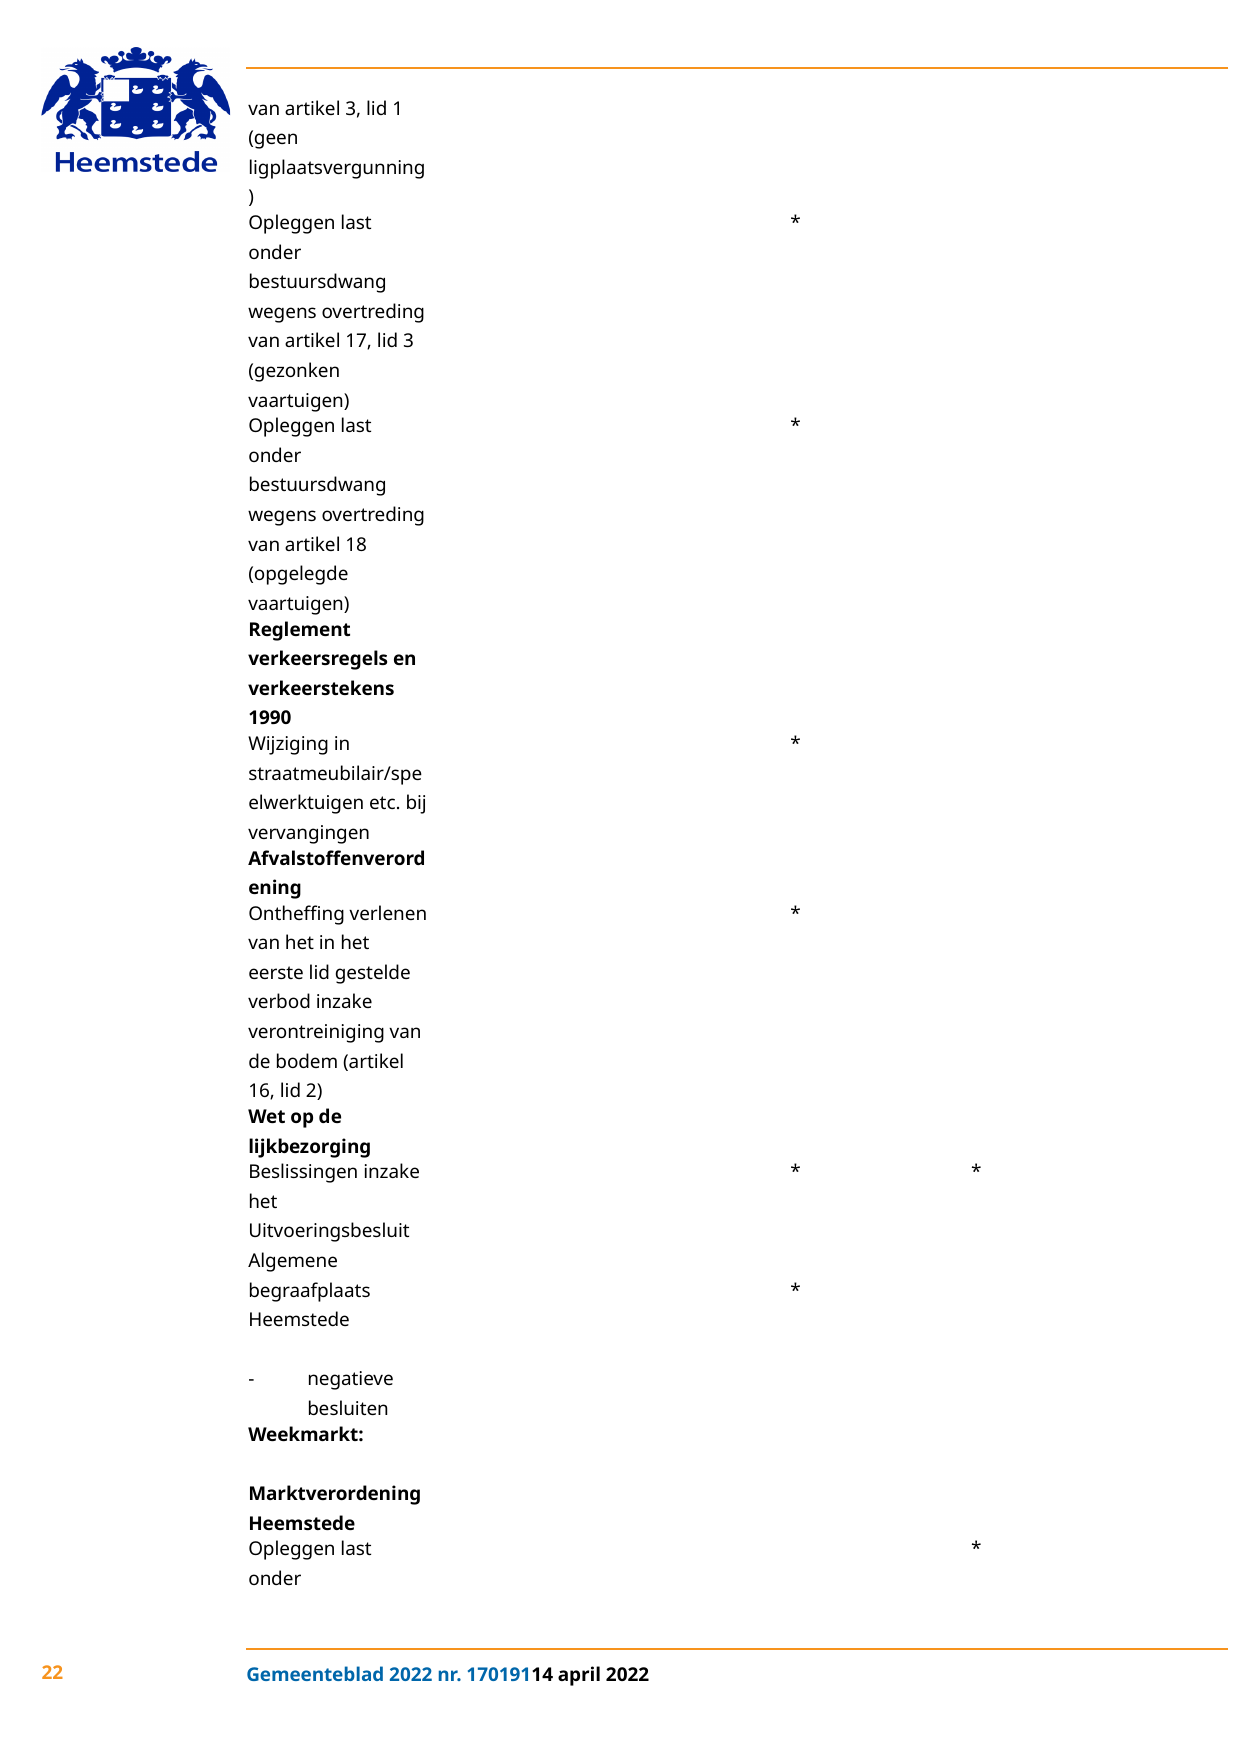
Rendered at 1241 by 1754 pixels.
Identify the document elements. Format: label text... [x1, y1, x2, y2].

table_cell [790, 1421, 971, 1535]
table_cell [609, 845, 790, 900]
table_cell Opleggen last onder bestuursdwang wegens overtreding van artikel 17, lid 3 (gezonken vaartuigen) [248, 209, 429, 412]
table_cell [790, 616, 971, 730]
table_cell [429, 1103, 609, 1158]
table_cell [609, 616, 790, 730]
table_cell [609, 95, 790, 209]
table_cell [429, 1159, 609, 1421]
picture [41, 47, 231, 172]
table_cell * [790, 209, 971, 412]
table_cell [429, 1421, 609, 1535]
table_cell [429, 616, 609, 730]
table_cell * [790, 413, 971, 616]
table_cell [790, 95, 971, 209]
table_cell Wijziging in straatmeubilair/speelwerktuigen etc. bij vervangingen [248, 730, 429, 845]
table_cell [971, 730, 1152, 845]
table_cell [429, 95, 609, 209]
table_cell [971, 900, 1152, 1103]
table_cell * * [790, 1159, 971, 1421]
table_cell [429, 413, 609, 616]
table_cell * [971, 1159, 1152, 1421]
table_cell Reglement verkeersregels en verkeerstekens 1990 [248, 616, 429, 730]
table_cell van artikel 3, lid 1 (geen ligplaatsvergunning) [248, 95, 429, 209]
table_cell [429, 845, 609, 900]
table_cell [790, 845, 971, 900]
table_cell [971, 1103, 1152, 1158]
table_cell [971, 209, 1152, 412]
table_cell [790, 1535, 971, 1591]
table_cell [609, 1421, 790, 1535]
table_cell [429, 900, 609, 1103]
table_cell [429, 730, 609, 845]
table_cell [971, 95, 1152, 209]
table_cell [609, 730, 790, 845]
table_cell [971, 1421, 1152, 1535]
table_cell [971, 616, 1152, 730]
table_cell [609, 1535, 790, 1591]
table_cell [609, 413, 790, 616]
table_cell [971, 845, 1152, 900]
table_cell Opleggen last onder bestuursdwang wegens overtreding van artikel 18 (opgelegde vaartuigen) [248, 413, 429, 616]
table_cell Afvalstoffenverordening [248, 845, 429, 900]
table_cell [609, 900, 790, 1103]
table_cell [609, 1103, 790, 1158]
table_cell [790, 1103, 971, 1158]
table_cell Ontheffing verlenen van het in het eerste lid gestelde verbod inzake verontreiniging van de bodem (artikel 16, lid 2) [248, 900, 429, 1103]
table_cell [429, 1535, 609, 1591]
table_cell [429, 209, 609, 412]
table_cell [609, 209, 790, 412]
table_cell [971, 413, 1152, 616]
table_cell * [790, 730, 971, 845]
table_cell Opleggen last onder [248, 1535, 429, 1591]
table_cell Beslissingen inzake het Uitvoeringsbesluit Algemene begraafplaats Heemstede negatieve besluiten [248, 1159, 429, 1421]
table_cell Wet op de lijkbezorging [248, 1103, 429, 1158]
table_cell [609, 1159, 790, 1421]
table_cell Weekmarkt: Marktverordening Heemstede [248, 1421, 429, 1535]
table_cell * [971, 1535, 1152, 1591]
table_cell * [790, 900, 971, 1103]
